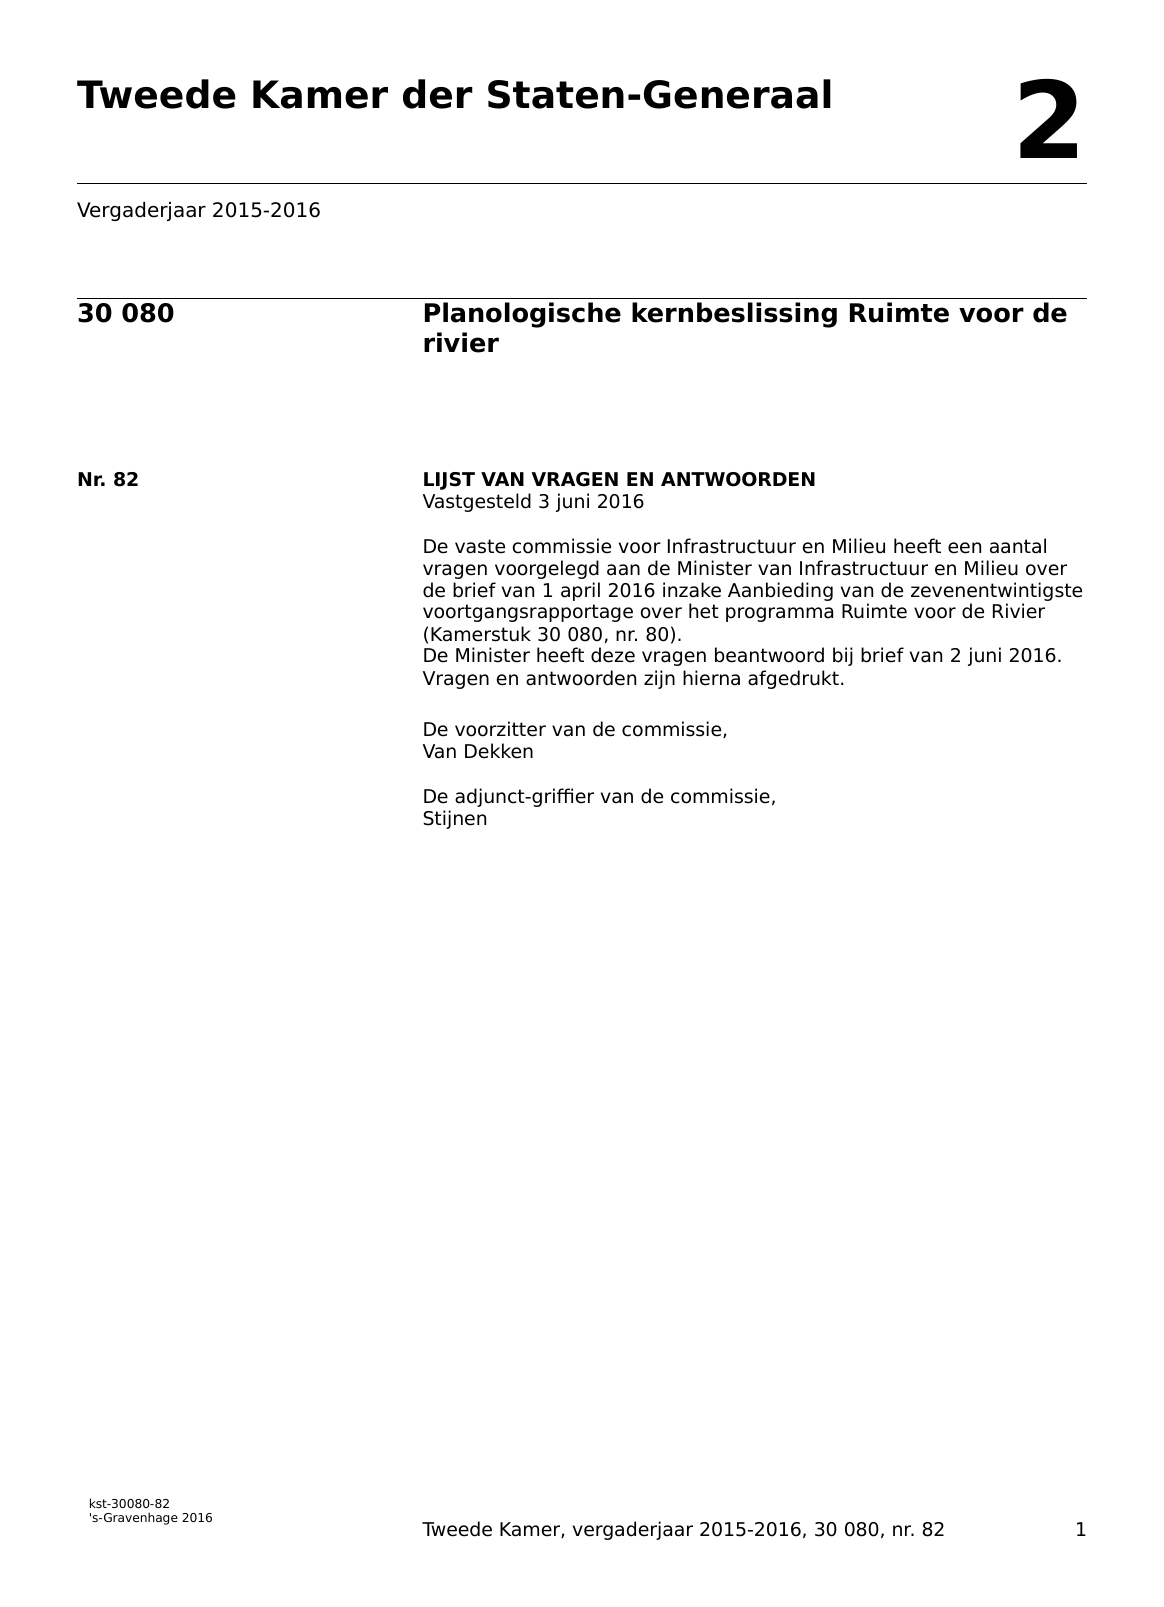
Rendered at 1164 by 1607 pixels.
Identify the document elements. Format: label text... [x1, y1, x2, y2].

subtitle Nr. 82 LIJST VAN VRAGEN EN ANTWOORDEN [77, 469, 1087, 491]
text De adjunct-griffier van de commissie, Stijnen [422, 786, 1087, 829]
text 's-Gravenhage 2016 [88, 1511, 323, 1525]
text De voorzitter van de commissie, Van Dekken [422, 719, 1087, 763]
table_header Tweede Kamer der Staten-Generaal [77, 59, 886, 183]
text De vaste commissie voor Infrastructuur en Milieu heeft een aantal vragen voorgelegd aan de Minister van Infrastructuur en Milieu over de brief van 1 april 2016 inzake Aanbieding van de zevenentwintigste voortgangsrapportage over het programma Ruimte voor de Rivier (Kamerstuk 30 080, nr. 80). [422, 536, 1087, 645]
text kst-30080-82 [88, 1497, 323, 1511]
table_header 2 [886, 59, 1087, 183]
subtitle 30 080 Planologische kernbeslissing Ruimte voor de rivier [77, 299, 1087, 358]
text Vastgesteld 3 juni 2016 [422, 491, 1087, 513]
table_cell Vergaderjaar 2015-2016 [77, 184, 1087, 298]
text De Minister heeft deze vragen beantwoord bij brief van 2 juni 2016. Vragen en antwoorden zijn hierna afgedrukt. [422, 645, 1087, 689]
